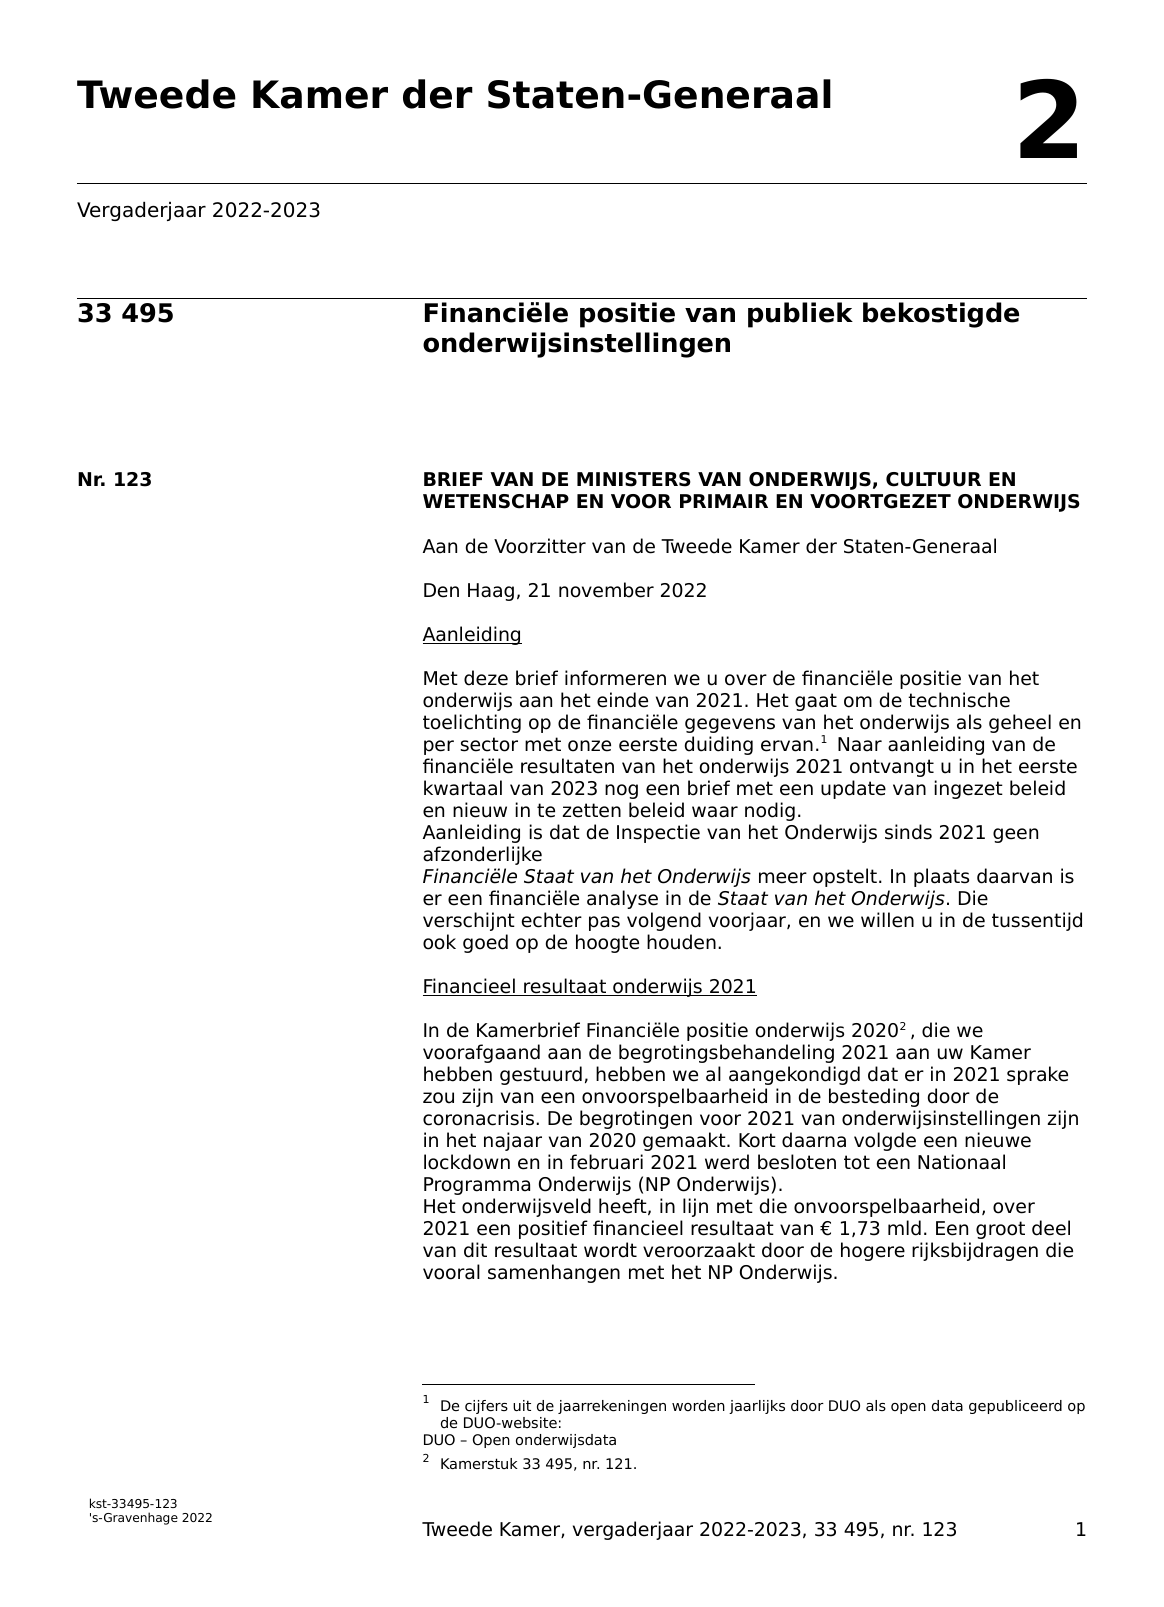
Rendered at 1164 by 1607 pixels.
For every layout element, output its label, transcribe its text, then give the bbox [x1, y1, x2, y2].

table_cell Vergaderjaar 2022-2023 [77, 184, 1087, 298]
subtitle Aanleiding [422, 624, 1087, 646]
text Den Haag, 21 november 2022 [422, 580, 1087, 602]
table_header 2 [886, 59, 1087, 183]
text In de Kamerbrief Financiële positie onderwijs 2020, die we voorafgaand aan de begrotingsbehandeling 2021 aan uw Kamer hebben gestuurd, hebben we al aangekondigd dat er in 2021 sprake zou zijn van een onvoorspelbaarheid in de besteding door de coronacrisis. De begrotingen voor 2021 van onderwijsinstellingen zijn in het najaar van 2020 gemaakt. Kort daarna volgde een nieuwe lockdown en in februari 2021 werd besloten tot een Nationaal Programma Onderwijs (NP Onderwijs). [422, 1020, 1087, 1196]
text De cijfers uit de jaarrekeningen worden jaarlijks door DUO als open data gepubliceerd op de DUO-website: [422, 1393, 1087, 1432]
table_header Tweede Kamer der Staten-Generaal [77, 59, 886, 183]
text Het onderwijsveld heeft, in lijn met die onvoorspelbaarheid, over 2021 een positief financieel resultaat van € 1,73 mld. Een groot deel van dit resultaat wordt veroorzaakt door de hogere rijksbijdragen die vooral samenhangen met het NP Onderwijs. [422, 1196, 1087, 1284]
subtitle Nr. 123 BRIEF VAN DE MINISTERS VAN ONDERWIJS, CULTUUR EN WETENSCHAP EN VOOR PRIMAIR EN VOORTGEZET ONDERWIJS [77, 469, 1087, 513]
text Aan de Voorzitter van de Tweede Kamer der Staten-Generaal [422, 536, 1087, 557]
text Met deze brief informeren we u over de financiële positie van het onderwijs aan het einde van 2021. Het gaat om de technische toelichting op de financiële gegevens van het onderwijs als geheel en per sector met onze eerste duiding ervan. Naar aanleiding van de financiële resultaten van het onderwijs 2021 ontvangt u in het eerste kwartaal van 2023 nog een brief met een update van ingezet beleid en nieuw in te zetten beleid waar nodig. [422, 668, 1087, 822]
text kst-33495-123 [88, 1497, 323, 1511]
text Kamerstuk 33 495, nr. 121. [422, 1452, 1087, 1474]
subtitle 33 495 Financiële positie van publiek bekostigde onderwijsinstellingen [77, 299, 1087, 358]
text DUO – Open onderwijsdata [422, 1432, 1087, 1449]
subtitle Financieel resultaat onderwijs 2021 [422, 976, 1087, 998]
text Aanleiding is dat de Inspectie van het Onderwijs sinds 2021 geen afzonderlijke [422, 822, 1087, 866]
text Financiële Staat van het Onderwijs meer opstelt. In plaats daarvan is er een financiële analyse in de Staat van het Onderwijs. Die verschijnt echter pas volgend voorjaar, en we willen u in de tussentijd ook goed op de hoogte houden. [422, 866, 1087, 954]
text 's-Gravenhage 2022 [88, 1511, 323, 1525]
